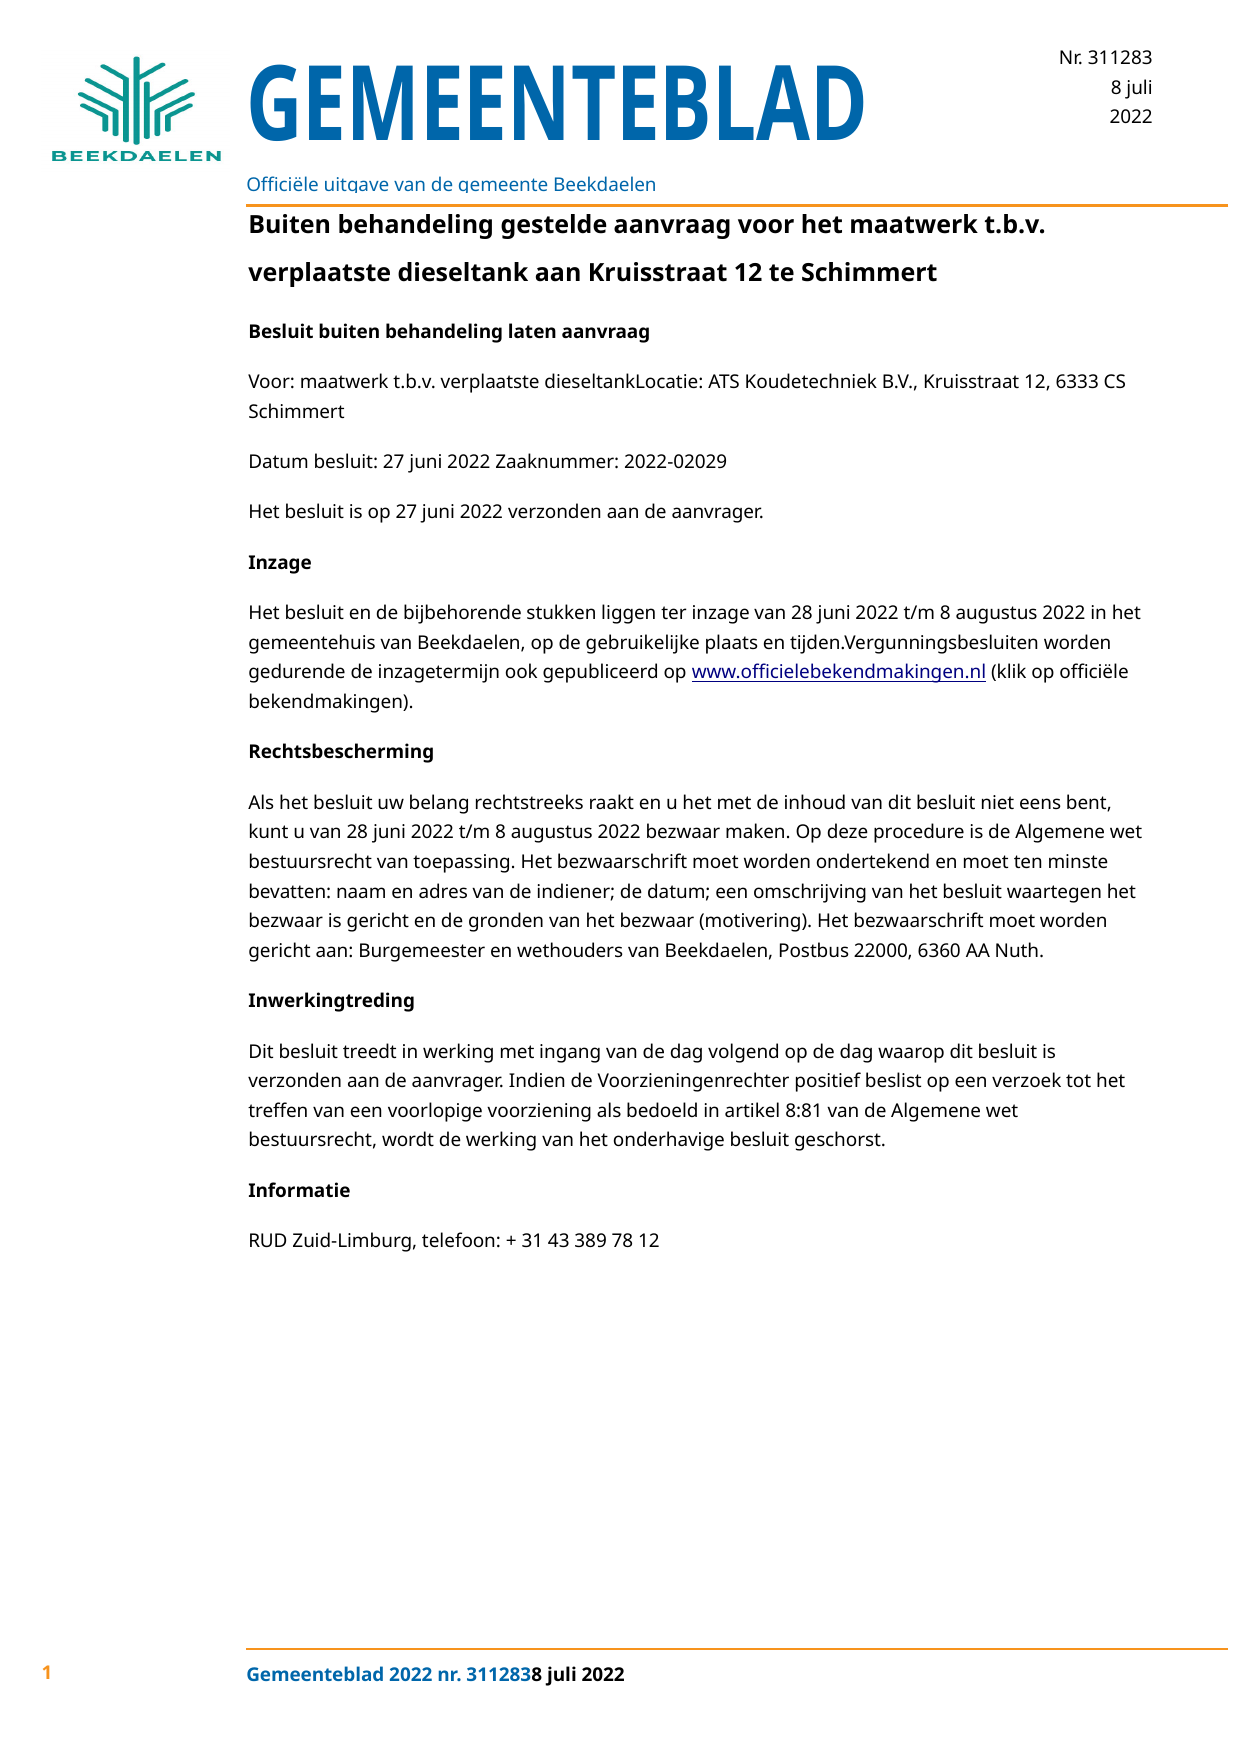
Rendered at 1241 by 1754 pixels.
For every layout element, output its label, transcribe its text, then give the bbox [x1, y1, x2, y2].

text Het besluit en de bijbehorende stukken liggen ter inzage van 28 juni 2022 t/m 8 augustus 2022 in het gemeentehuis van Beekdaelen, op de gebruikelijke plaats en tijden.Vergunningsbesluiten worden gedurende de inzagetermijn ook gepubliceerd op www.officielebekendmakingen.nl (klik op officiële bekendmakingen). [248, 599, 1152, 714]
text Inwerkingtreding [248, 987, 1152, 1013]
text Buiten behandeling gestelde aanvraag voor het maatwerk t.b.v. verplaatste dieseltank aan Kruisstraat 12 te Schimmert [248, 207, 1152, 288]
text Als het besluit uw belang rechtstreeks raakt en u het met de inhoud van dit besluit niet eens bent, kunt u van 28 juni 2022 t/m 8 augustus 2022 bezwaar maken. Op deze procedure is de Algemene wet bestuursrecht van toepassing. Het bezwaarschrift moet worden ondertekend en moet ten minste bevatten: naam en adres van de indiener; de datum; een omschrijving van het besluit waartegen het bezwaar is gericht en de gronden van het bezwaar (motivering). Het bezwaarschrift moet worden gericht aan: Burgemeester en wethouders van Beekdaelen, Postbus 22000, 6360 AA Nuth. [248, 789, 1152, 963]
picture [41, 47, 231, 172]
text Het besluit is op 27 juni 2022 verzonden aan de aanvrager. [248, 499, 1152, 524]
text RUD Zuid-Limburg, telefoon: + 31 43 389 78 12 [248, 1227, 1152, 1253]
text Voor: maatwerk t.b.v. verplaatste dieseltankLocatie: ATS Koudetechniek B.V., Kruisstraat 12, 6333 CS Schimmert [248, 368, 1152, 424]
text Rechtsbescherming [248, 739, 1152, 764]
text Informatie [248, 1177, 1152, 1203]
text Inzage [248, 549, 1152, 575]
text Datum besluit: 27 juni 2022 Zaaknummer: 2022-02029 [248, 448, 1152, 474]
text Dit besluit treedt in werking met ingang van de dag volgend op de dag waarop dit besluit is verzonden aan de aanvrager. Indien de Voorzieningenrechter positief beslist op een verzoek tot het treffen van een voorlopige voorziening als bedoeld in artikel 8:81 van de Algemene wet bestuursrecht, wordt de werking van het onderhavige besluit geschorst. [248, 1038, 1152, 1152]
text Besluit buiten behandeling laten aanvraag [248, 318, 1152, 344]
